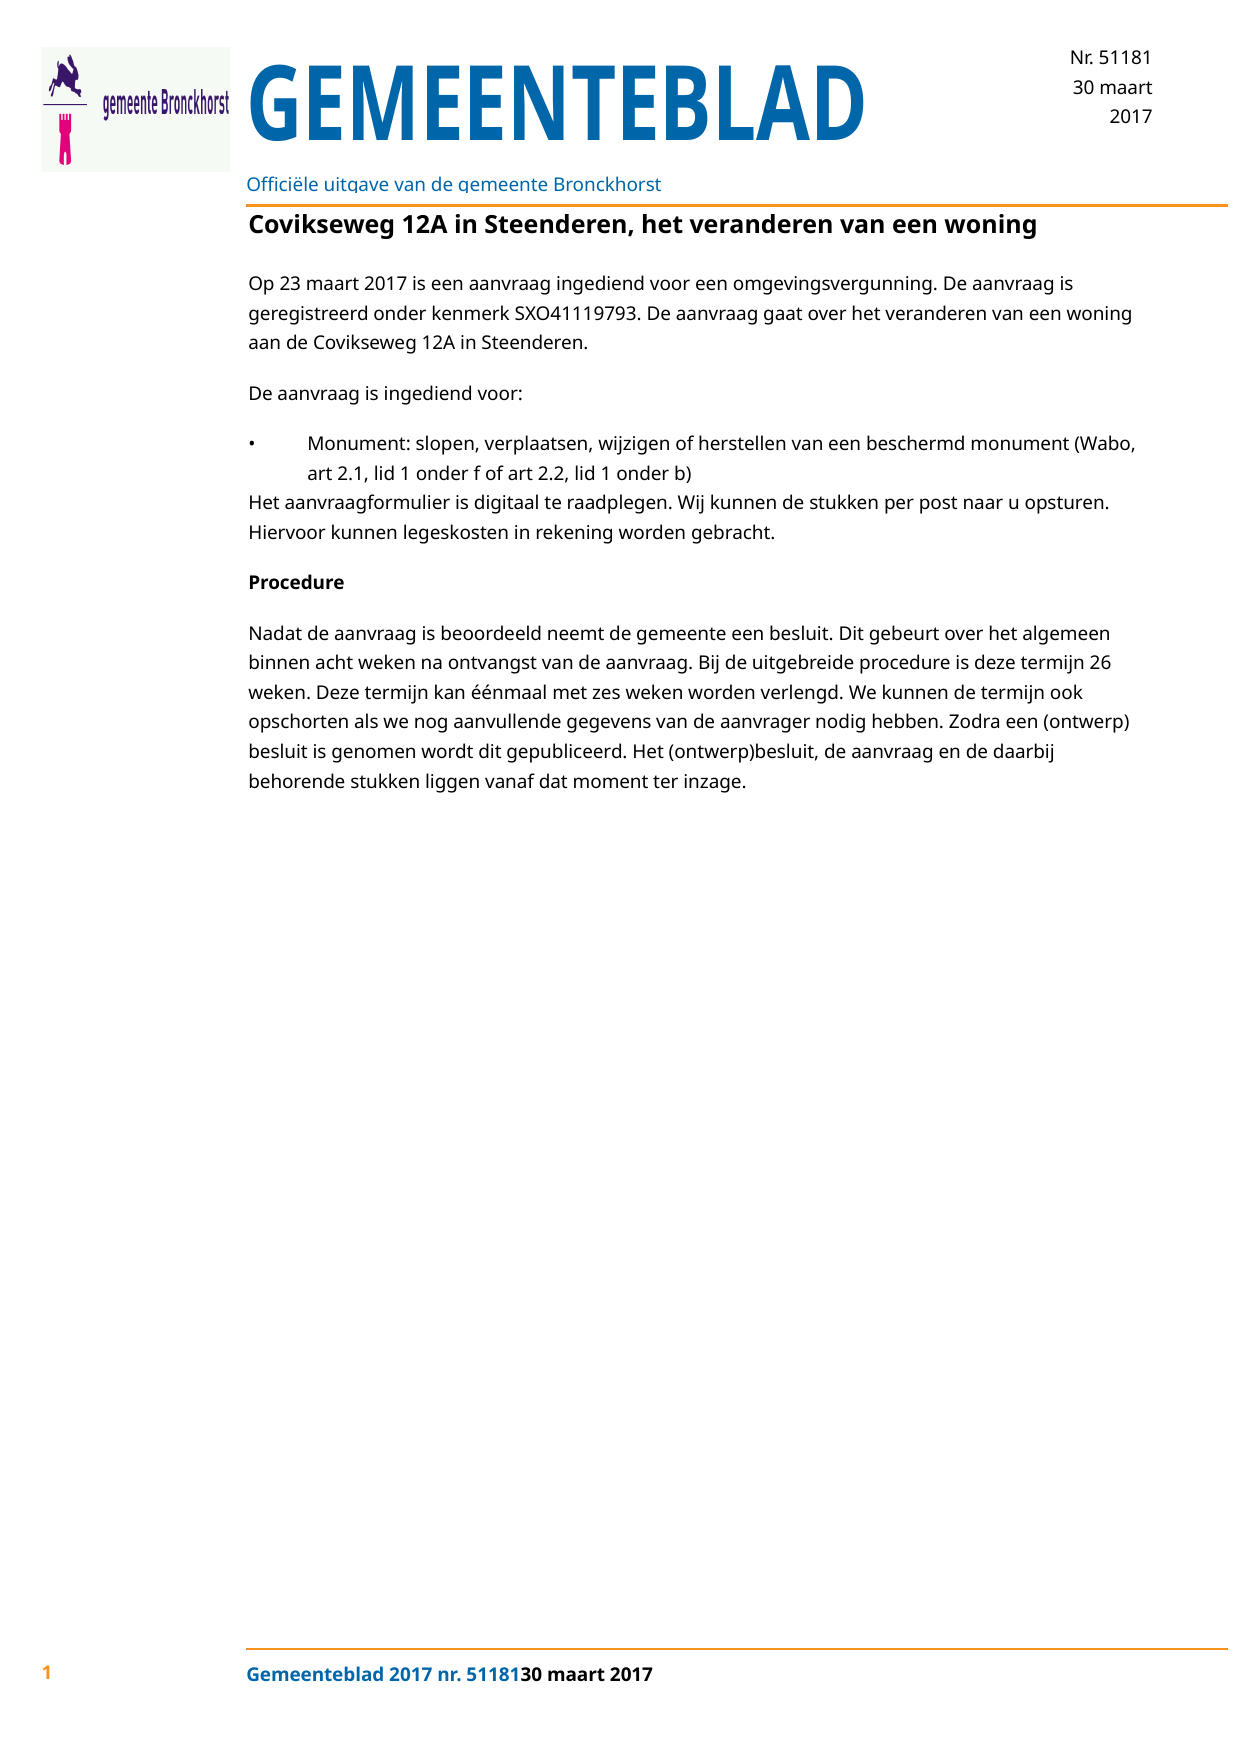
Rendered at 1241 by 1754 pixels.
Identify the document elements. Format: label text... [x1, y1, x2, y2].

list Monument: slopen, verplaatsen, wijzigen of herstellen van een beschermd monument (Wabo, art 2.1, lid 1 onder f of art 2.2, lid 1 onder b) [248, 430, 1152, 486]
text Het aanvraagformulier is digitaal te raadplegen. Wij kunnen de stukken per post naar u opsturen. Hiervoor kunnen legeskosten in rekening worden gebracht. [248, 489, 1152, 545]
picture [41, 47, 231, 172]
text Procedure [248, 569, 1152, 595]
text Op 23 maart 2017 is een aanvraag ingediend voor een omgevingsvergunning. De aanvraag is geregistreerd onder kenmerk SXO41119793. De aanvraag gaat over het veranderen van een woning aan de Covikseweg 12A in Steenderen. [248, 270, 1152, 355]
text Covikseweg 12A in Steenderen, het veranderen van een woning [248, 207, 1152, 241]
text Nadat de aanvraag is beoordeeld neemt de gemeente een besluit. Dit gebeurt over het algemeen binnen acht weken na ontvangst van de aanvraag. Bij de uitgebreide procedure is deze termijn 26 weken. Deze termijn kan éénmaal met zes weken worden verlengd. We kunnen de termijn ook opschorten als we nog aanvullende gegevens van de aanvrager nodig hebben. Zodra een (ontwerp) besluit is genomen wordt dit gepubliceerd. Het (ontwerp)besluit, de aanvraag en de daarbij behorende stukken liggen vanaf dat moment ter inzage. [248, 620, 1152, 793]
text De aanvraag is ingediend voor: [248, 380, 1152, 406]
